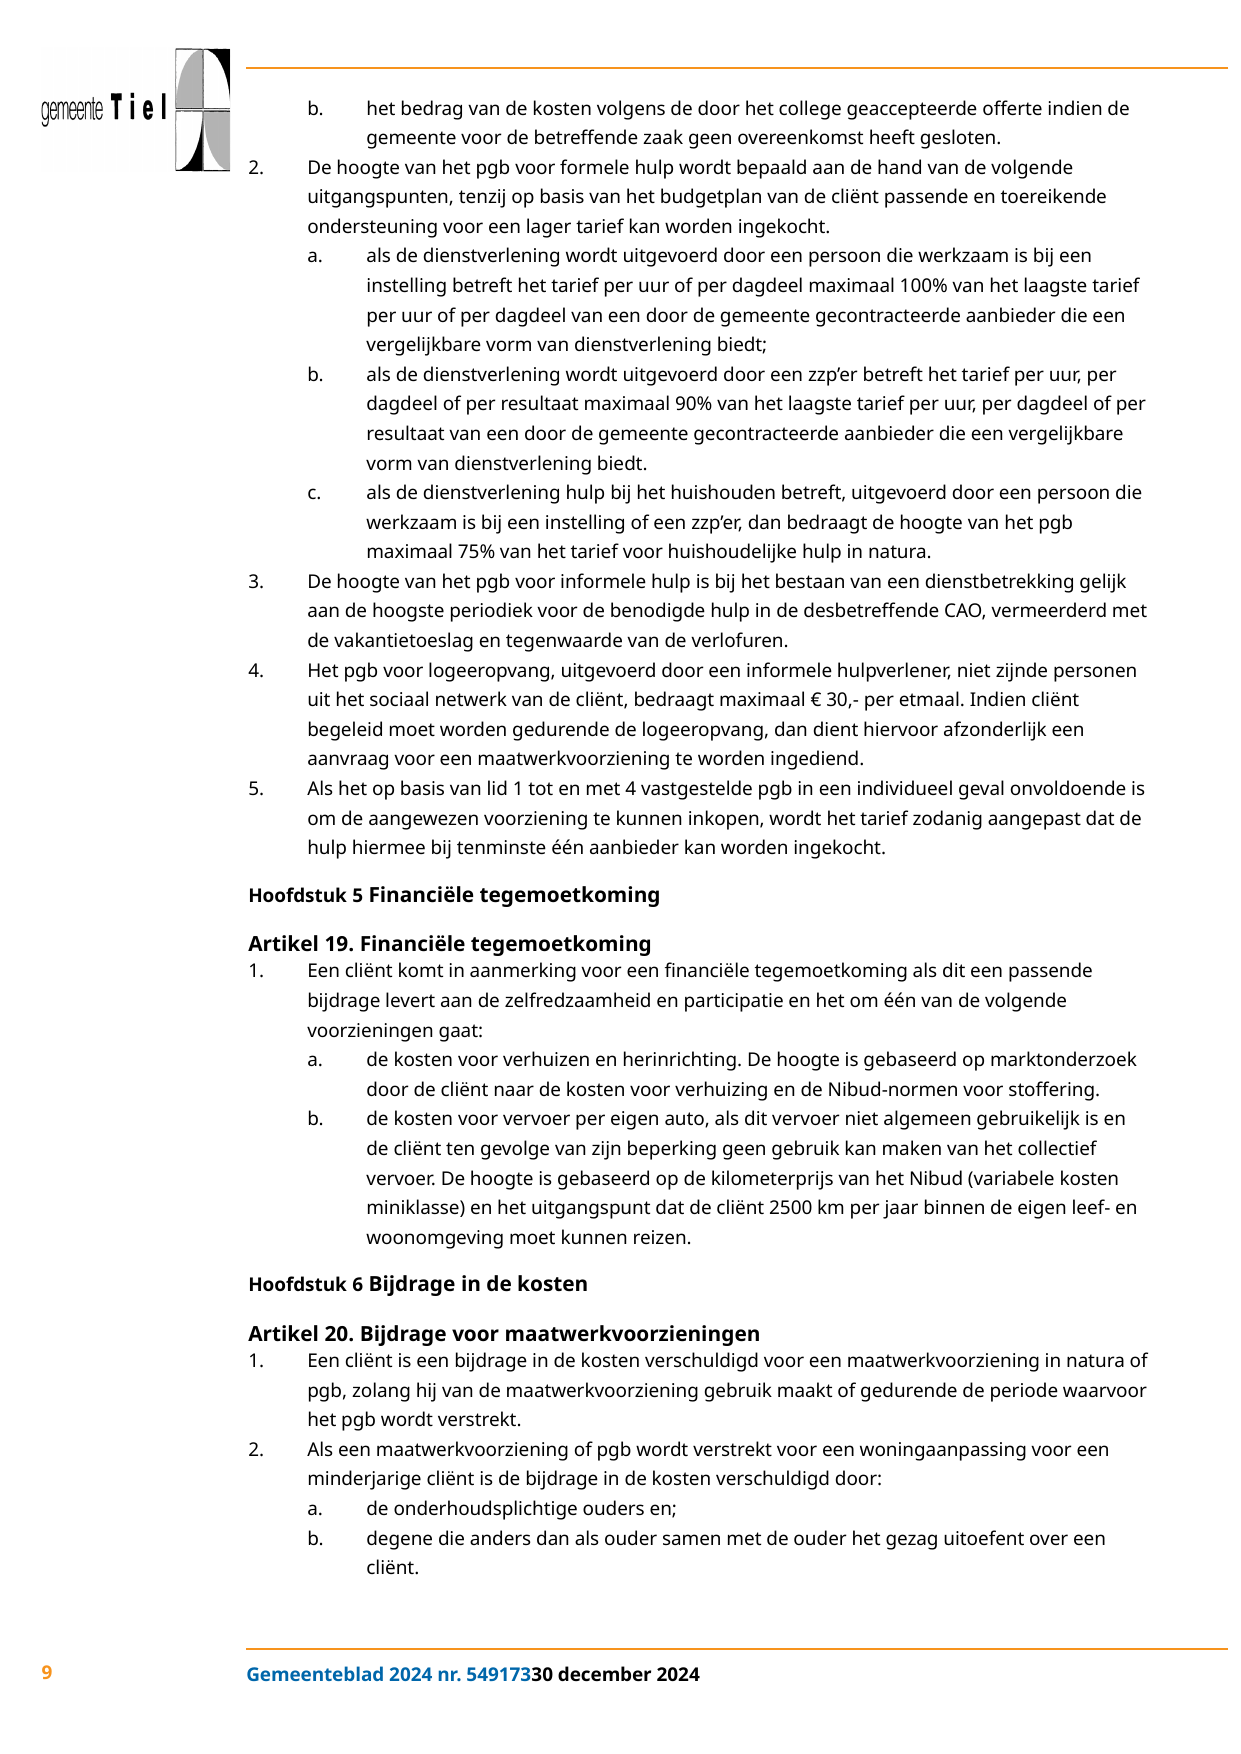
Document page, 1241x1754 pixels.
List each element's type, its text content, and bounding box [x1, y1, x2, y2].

text Hoofdstuk 5 Financiële tegemoetkoming [248, 880, 1152, 908]
text Artikel 20. Bijdrage voor maatwerkvoorzieningen [248, 1319, 1152, 1347]
list als de dienstverlening wordt uitgevoerd door een zzp’er betreft het tarief per uur, per dagdeel of per resultaat maximaal 90% van het laagste tarief per uur, per dagdeel of per resultaat van een door de gemeente gecontracteerde aanbieder die een vergelijkbare vorm van dienstverlening biedt. [307, 361, 1152, 476]
list de kosten voor vervoer per eigen auto, als dit vervoer niet algemeen gebruikelijk is en de cliënt ten gevolge van zijn beperking geen gebruik kan maken van het collectief vervoer. De hoogte is gebaseerd op de kilometerprijs van het Nibud (variabele kosten miniklasse) en het uitgangspunt dat de cliënt 2500 km per jaar binnen de eigen leef- en woonomgeving moet kunnen reizen. [307, 1106, 1152, 1250]
picture [41, 47, 231, 172]
list Als het op basis van lid 1 tot en met 4 vastgestelde pgb in een individueel geval onvoldoende is om de aangewezen voorziening te kunnen inkopen, wordt het tarief zodanig aangepast dat de hulp hiermee bij tenminste één aanbieder kan worden ingekocht. [248, 775, 1152, 860]
list Het pgb voor logeeropvang, uitgevoerd door een informele hulpverlener, niet zijnde personen uit het sociaal netwerk van de cliënt, bedraagt maximaal € 30,- per etmaal. Indien cliënt begeleid moet worden gedurende de logeeropvang, dan dient hiervoor afzonderlijk een aanvraag voor een maatwerkvoorziening te worden ingediend. [248, 657, 1152, 771]
list de onderhoudsplichtige ouders en; [307, 1495, 1152, 1521]
list De hoogte van het pgb voor formele hulp wordt bepaald aan de hand van de volgende uitgangspunten, tenzij op basis van het budgetplan van de cliënt passende en toereikende ondersteuning voor een lager tarief kan worden ingekocht. [248, 154, 1152, 239]
list het bedrag van de kosten volgens de door het college geaccepteerde offerte indien de gemeente voor de betreffende zaak geen overeenkomst heeft gesloten. [307, 95, 1152, 150]
list als de dienstverlening wordt uitgevoerd door een persoon die werkzaam is bij een instelling betreft het tarief per uur of per dagdeel maximaal 100% van het laagste tarief per uur of per dagdeel van een door de gemeente gecontracteerde aanbieder die een vergelijkbare vorm van dienstverlening biedt; [307, 243, 1152, 357]
list Als een maatwerkvoorziening of pgb wordt verstrekt voor een woningaanpassing voor een minderjarige cliënt is de bijdrage in de kosten verschuldigd door: [248, 1436, 1152, 1491]
text Hoofdstuk 6 Bijdrage in de kosten [248, 1269, 1152, 1298]
list De hoogte van het pgb voor informele hulp is bij het bestaan van een dienstbetrekking gelijk aan de hoogste periodiek voor de benodigde hulp in de desbetreffende CAO, vermeerderd met de vakantietoeslag en tegenwaarde van de verlofuren. [248, 568, 1152, 653]
list Een cliënt komt in aanmerking voor een financiële tegemoetkoming als dit een passende bijdrage levert aan de zelfredzaamheid en participatie en het om één van de volgende voorzieningen gaat: [248, 958, 1152, 1043]
list Een cliënt is een bijdrage in de kosten verschuldigd voor een maatwerkvoorziening in natura of pgb, zolang hij van de maatwerkvoorziening gebruik maakt of gedurende de periode waarvoor het pgb wordt verstrekt. [248, 1347, 1152, 1432]
list degene die anders dan als ouder samen met de ouder het gezag uitoefent over een cliënt. [307, 1525, 1152, 1580]
list de kosten voor verhuizen en herinrichting. De hoogte is gebaseerd op marktonderzoek door de cliënt naar de kosten voor verhuizing en de Nibud-normen voor stoffering. [307, 1046, 1152, 1102]
text Artikel 19. Financiële tegemoetkoming [248, 929, 1152, 958]
list als de dienstverlening hulp bij het huishouden betreft, uitgevoerd door een persoon die werkzaam is bij een instelling of een zzp’er, dan bedraagt de hoogte van het pgb maximaal 75% van het tarief voor huishoudelijke hulp in natura. [307, 479, 1152, 564]
